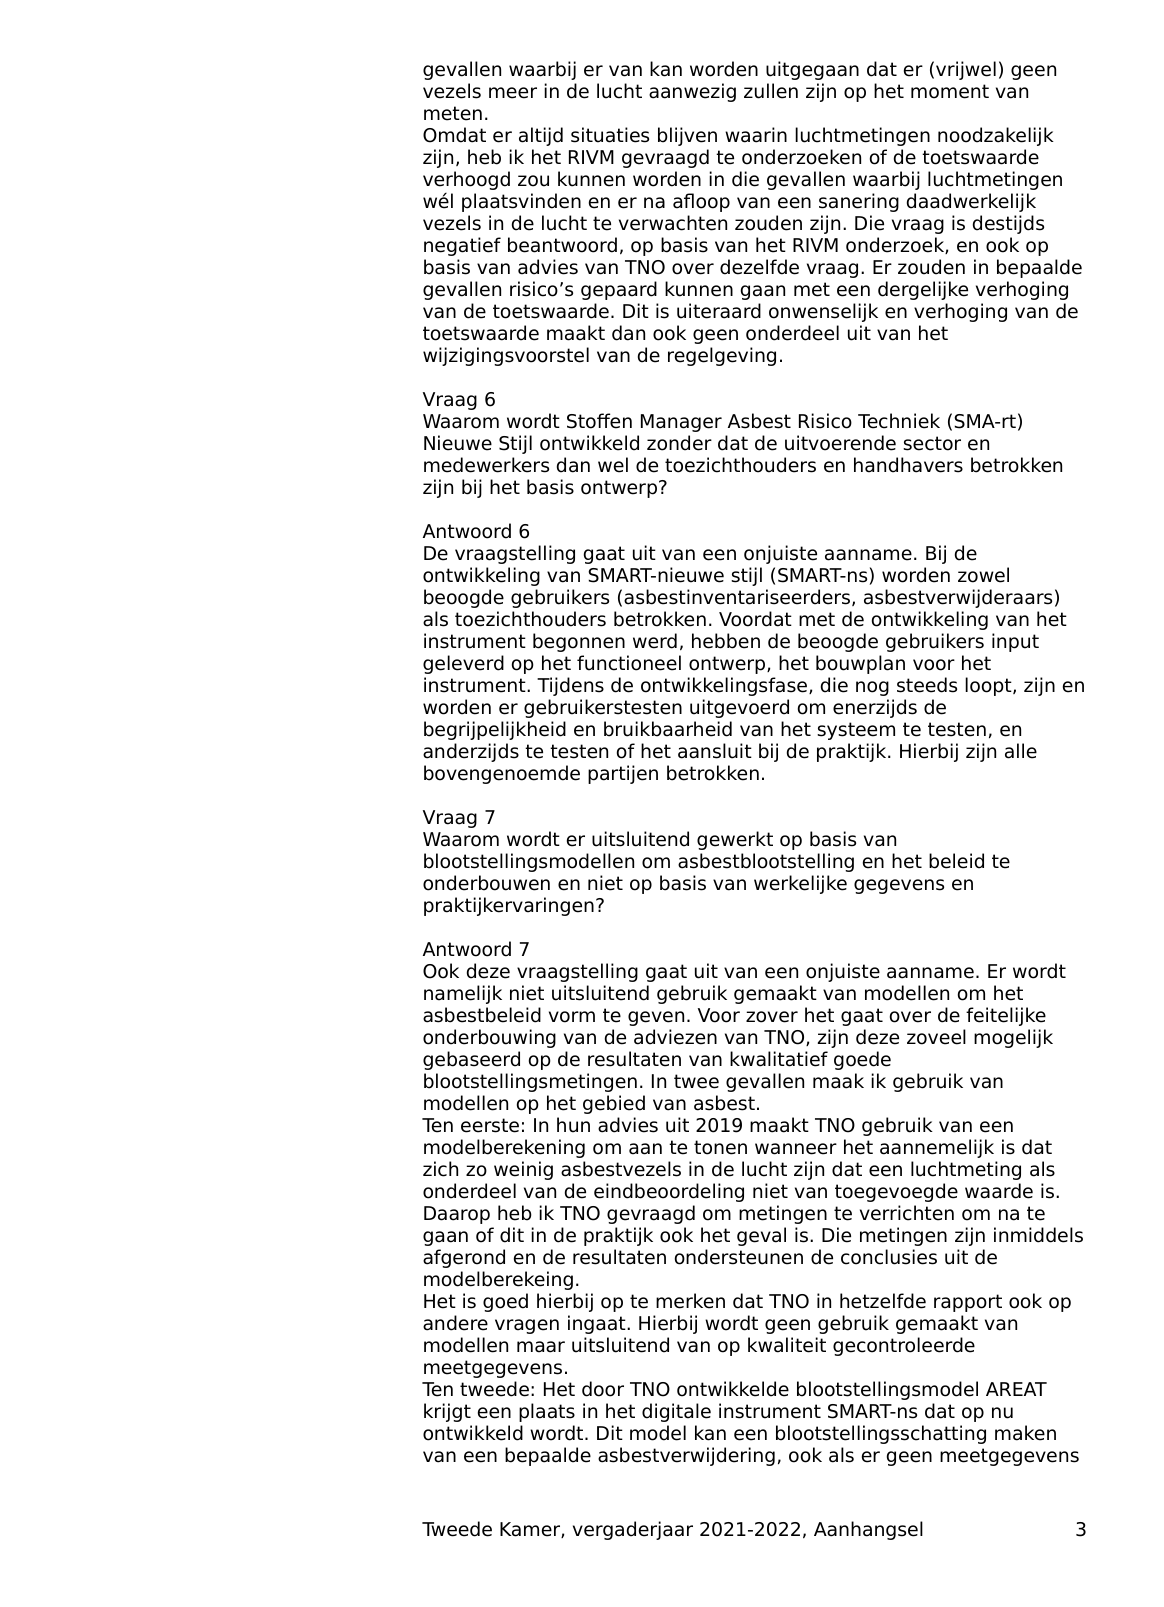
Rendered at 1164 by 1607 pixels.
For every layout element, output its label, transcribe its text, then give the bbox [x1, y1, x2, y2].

text Waarom wordt Stoffen Manager Asbest Risico Techniek (SMA-rt) Nieuwe Stijl ontwikkeld zonder dat de uitvoerende sector en medewerkers dan wel de toezichthouders en handhavers betrokken zijn bij het basis ontwerp? [422, 411, 1087, 499]
text Ook deze vraagstelling gaat uit van een onjuiste aanname. Er wordt namelijk niet uitsluitend gebruik gemaakt van modellen om het asbestbeleid vorm te geven. Voor zover het gaat over de feitelijke onderbouwing van de adviezen van TNO, zijn deze zoveel mogelijk gebaseerd op de resultaten van kwalitatief goede blootstellingsmetingen. In twee gevallen maak ik gebruik van modellen op het gebied van asbest. [422, 961, 1087, 1115]
text De vraagstelling gaat uit van een onjuiste aanname. Bij de ontwikkeling van SMART-nieuwe stijl (SMART-ns) worden zowel beoogde gebruikers (asbestinventariseerders, asbestverwijderaars) als toezichthouders betrokken. Voordat met de ontwikkeling van het instrument begonnen werd, hebben de beoogde gebruikers input geleverd op het functioneel ontwerp, het bouwplan voor het instrument. Tijdens de ontwikkelingsfase, die nog steeds loopt, zijn en worden er gebruikerstesten uitgevoerd om enerzijds de begrijpelijkheid en bruikbaarheid van het systeem te testen, en anderzijds te testen of het aansluit bij de praktijk. Hierbij zijn alle bovengenoemde partijen betrokken. [422, 543, 1087, 785]
text Vraag 6 [422, 389, 1087, 411]
text Omdat er altijd situaties blijven waarin luchtmetingen noodzakelijk zijn, heb ik het RIVM gevraagd te onderzoeken of de toetswaarde verhoogd zou kunnen worden in die gevallen waarbij luchtmetingen wél plaatsvinden en er na afloop van een sanering daadwerkelijk vezels in de lucht te verwachten zouden zijn. Die vraag is destijds negatief beantwoord, op basis van het RIVM onderzoek, en ook op basis van advies van TNO over dezelfde vraag. Er zouden in bepaalde gevallen risico’s gepaard kunnen gaan met een dergelijke verhoging van de toetswaarde. Dit is uiteraard onwenselijk en verhoging van de toetswaarde maakt dan ook geen onderdeel uit van het wijzigingsvoorstel van de regelgeving. [422, 125, 1087, 367]
text gevallen waarbij er van kan worden uitgegaan dat er (vrijwel) geen vezels meer in de lucht aanwezig zullen zijn op het moment van meten. [422, 59, 1087, 125]
text Waarom wordt er uitsluitend gewerkt op basis van blootstellingsmodellen om asbestblootstelling en het beleid te onderbouwen en niet op basis van werkelijke gegevens en praktijkervaringen? [422, 829, 1087, 917]
text Het is goed hierbij op te merken dat TNO in hetzelfde rapport ook op andere vragen ingaat. Hierbij wordt geen gebruik gemaakt van modellen maar uitsluitend van op kwaliteit gecontroleerde meetgegevens. [422, 1291, 1087, 1379]
text Ten tweede: Het door TNO ontwikkelde blootstellingsmodel AREAT krijgt een plaats in het digitale instrument SMART-ns dat op nu ontwikkeld wordt. Dit model kan een blootstellingsschatting maken van een bepaalde asbestverwijdering, ook als er geen meetgegevens [422, 1379, 1087, 1467]
text Antwoord 7 [422, 939, 1087, 961]
text Vraag 7 [422, 807, 1087, 829]
text Ten eerste: In hun advies uit 2019 maakt TNO gebruik van een modelberekening om aan te tonen wanneer het aannemelijk is dat zich zo weinig asbestvezels in de lucht zijn dat een luchtmeting als onderdeel van de eindbeoordeling niet van toegevoegde waarde is. Daarop heb ik TNO gevraagd om metingen te verrichten om na te gaan of dit in de praktijk ook het geval is. Die metingen zijn inmiddels afgerond en de resultaten ondersteunen de conclusies uit de modelberekeing. [422, 1115, 1087, 1291]
text Antwoord 6 [422, 521, 1087, 543]
